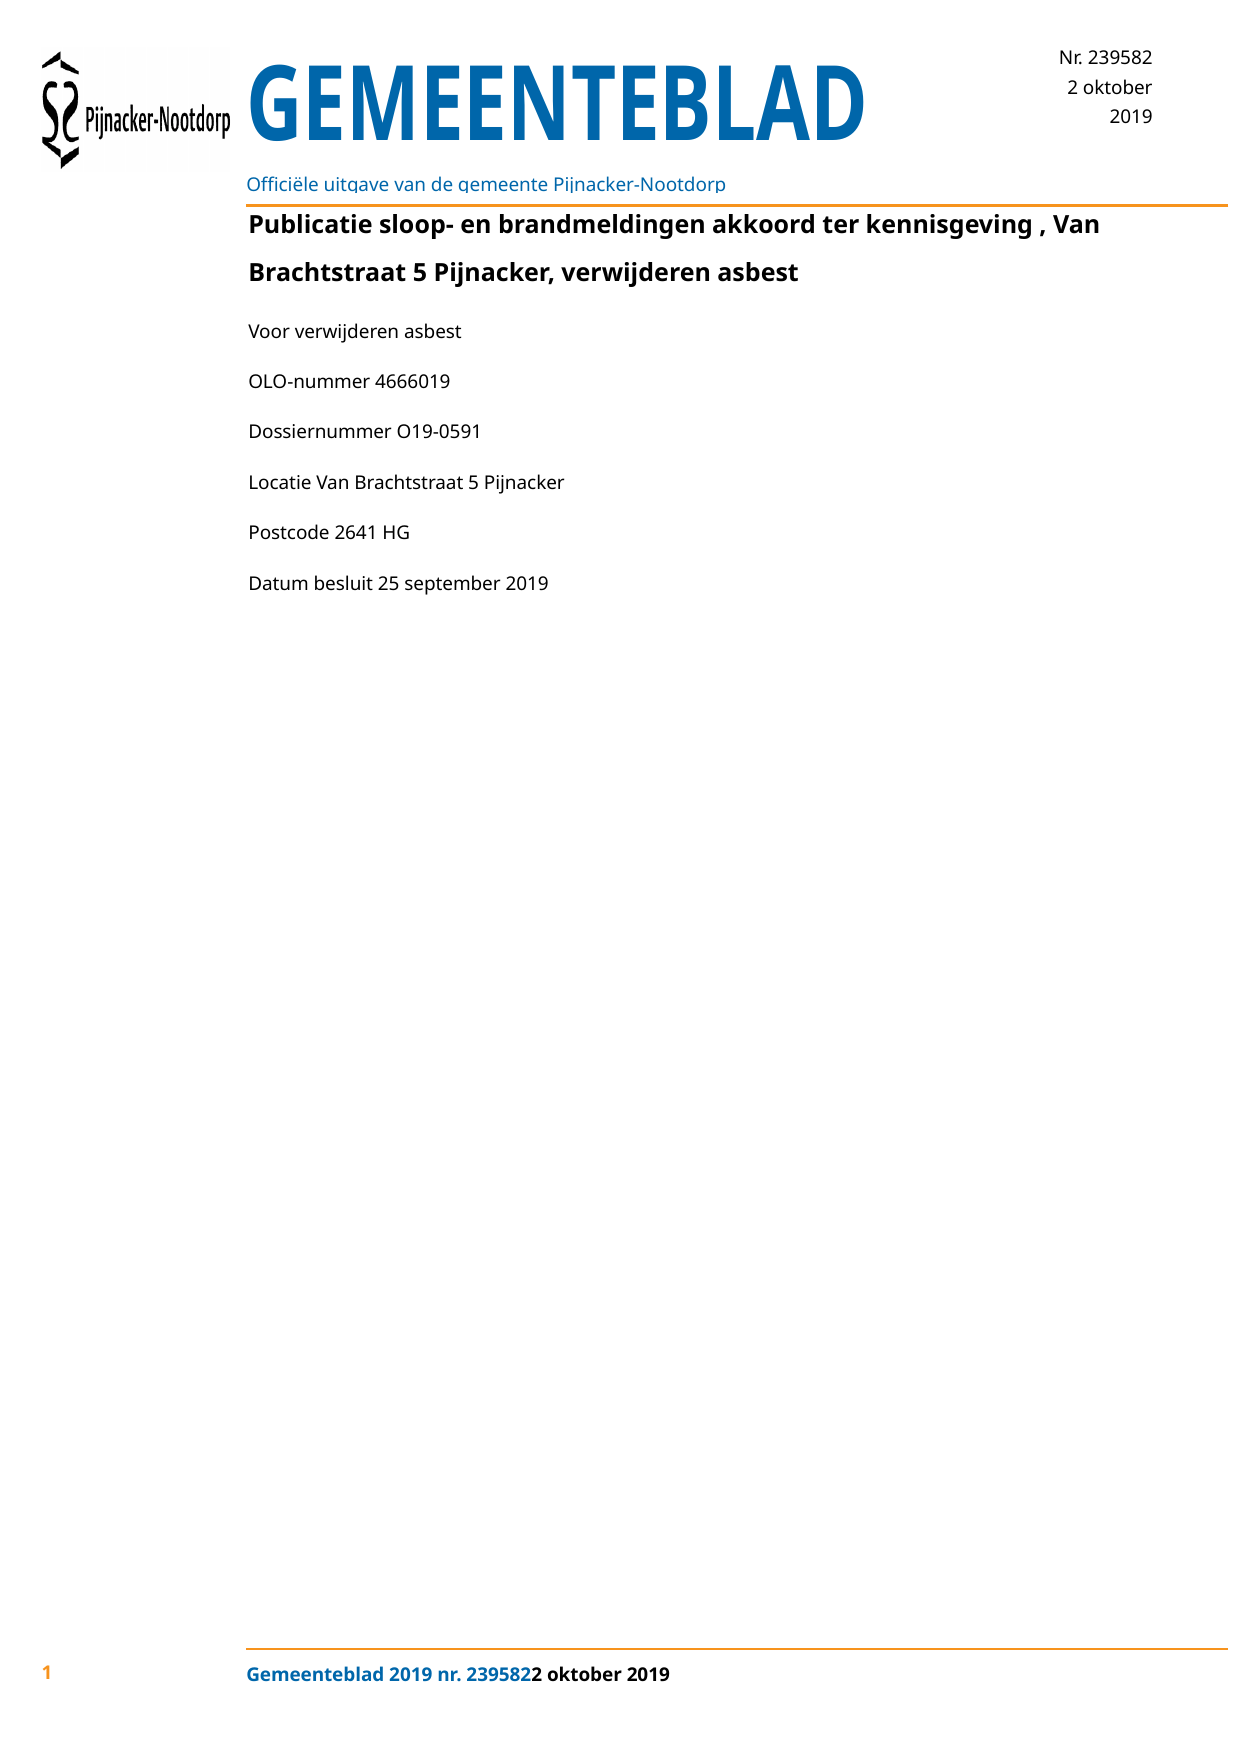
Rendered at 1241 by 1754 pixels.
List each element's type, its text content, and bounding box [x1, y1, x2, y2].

text Locatie Van Brachtstraat 5 Pijnacker [248, 469, 1152, 495]
text Dossiernummer O19-0591 [248, 419, 1152, 444]
text OLO-nummer 4666019 [248, 368, 1152, 394]
text Publicatie sloop- en brandmeldingen akkoord ter kennisgeving , Van Brachtstraat 5 Pijnacker, verwijderen asbest [248, 207, 1152, 288]
text Voor verwijderen asbest [248, 318, 1152, 344]
text Postcode 2641 HG [248, 519, 1152, 545]
text Datum besluit 25 september 2019 [248, 570, 1152, 596]
picture [41, 47, 231, 172]
